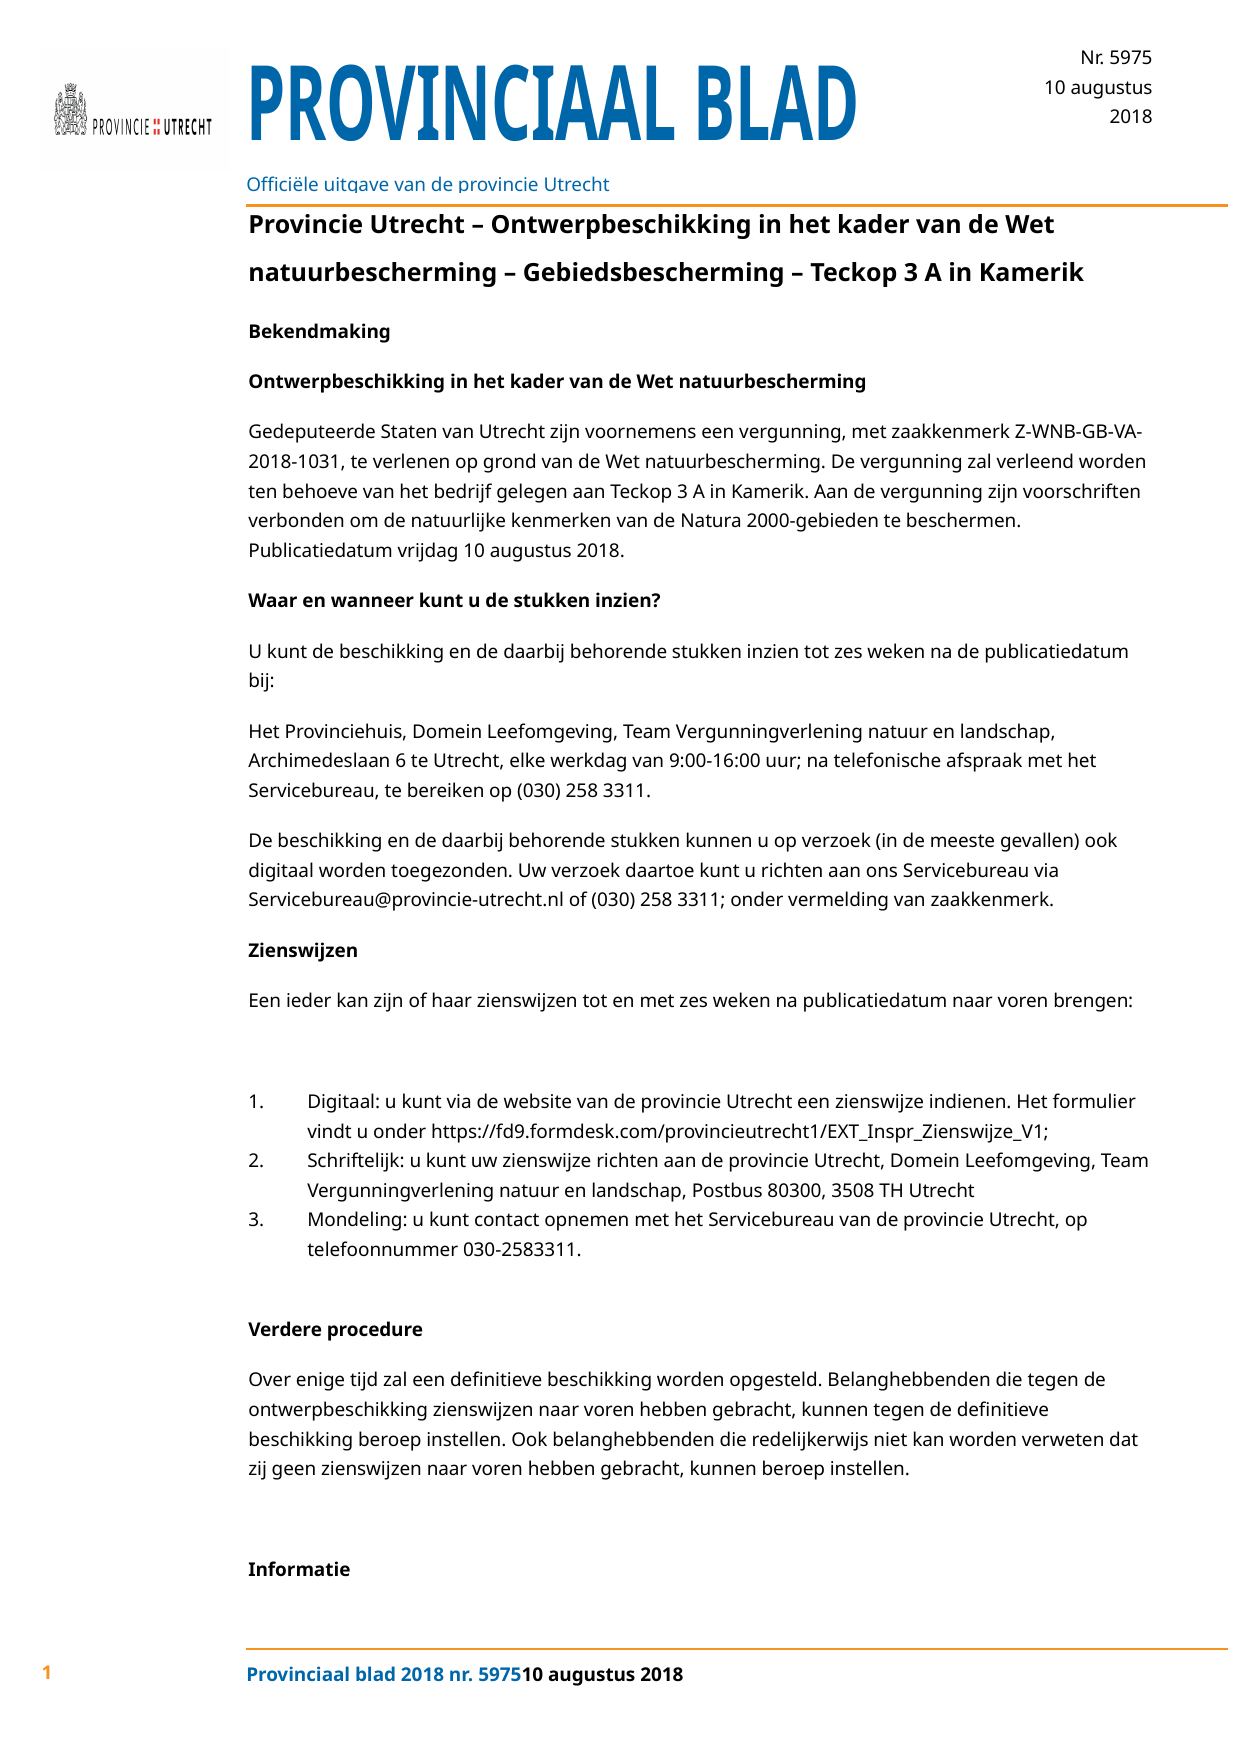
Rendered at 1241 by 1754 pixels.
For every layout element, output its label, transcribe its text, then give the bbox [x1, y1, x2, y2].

text Informatie [248, 1556, 1152, 1582]
text Waar en wanneer kunt u de stukken inzien? [248, 587, 1152, 613]
list Digitaal: u kunt via de website van de provincie Utrecht een zienswijze indienen. Het formulier vindt u onder https://fd9.formdesk.com/provincieutrecht1/EXT_Inspr_Zienswijze_V1; [248, 1088, 1152, 1144]
text Het Provinciehuis, Domein Leefomgeving, Team Vergunningverlening natuur en landschap, Archimedeslaan 6 te Utrecht, elke werkdag van 9:00-16:00 uur; na telefonische afspraak met het Servicebureau, te bereiken op (030) 258 3311. [248, 718, 1152, 803]
text Zienswijzen [248, 937, 1152, 963]
text Bekendmaking [248, 318, 1152, 344]
text U kunt de beschikking en de daarbij behorende stukken inzien tot zes weken na de publicatiedatum bij: [248, 638, 1152, 693]
picture [41, 47, 231, 172]
list Mondeling: u kunt contact opnemen met het Servicebureau van de provincie Utrecht, op telefoonnummer 030-2583311. [248, 1207, 1152, 1262]
text Verdere procedure [248, 1316, 1152, 1342]
text Ontwerpbeschikking in het kader van de Wet natuurbescherming [248, 368, 1152, 394]
text De beschikking en de daarbij behorende stukken kunnen u op verzoek (in de meeste gevallen) ook digitaal worden toegezonden. Uw verzoek daartoe kunt u richten aan ons Servicebureau via Servicebureau@provincie-utrecht.nl of (030) 258 3311; onder vermelding van zaakkenmerk. [248, 827, 1152, 912]
text Provincie Utrecht – Ontwerpbeschikking in het kader van de Wet natuurbescherming – Gebiedsbescherming – Teckop 3 A in Kamerik [248, 207, 1152, 288]
text Een ieder kan zijn of haar zienswijzen tot en met zes weken na publicatiedatum naar voren brengen: [248, 987, 1152, 1013]
text Over enige tijd zal een definitieve beschikking worden opgesteld. Belanghebbenden die tegen de ontwerpbeschikking zienswijzen naar voren hebben gebracht, kunnen tegen de definitieve beschikking beroep instellen. Ook belanghebbenden die redelijkerwijs niet kan worden verweten dat zij geen zienswijzen naar voren hebben gebracht, kunnen beroep instellen. [248, 1367, 1152, 1481]
list Schriftelijk: u kunt uw zienswijze richten aan de provincie Utrecht, Domein Leefomgeving, Team Vergunningverlening natuur en landschap, Postbus 80300, 3508 TH Utrecht [248, 1147, 1152, 1203]
text Gedeputeerde Staten van Utrecht zijn voornemens een vergunning, met zaakkenmerk Z-WNB-GB-VA-2018-1031, te verlenen op grond van de Wet natuurbescherming. De vergunning zal verleend worden ten behoeve van het bedrijf gelegen aan Teckop 3 A in Kamerik. Aan de vergunning zijn voorschriften verbonden om de natuurlijke kenmerken van de Natura 2000-gebieden te beschermen. Publicatiedatum vrijdag 10 augustus 2018. [248, 419, 1152, 563]
